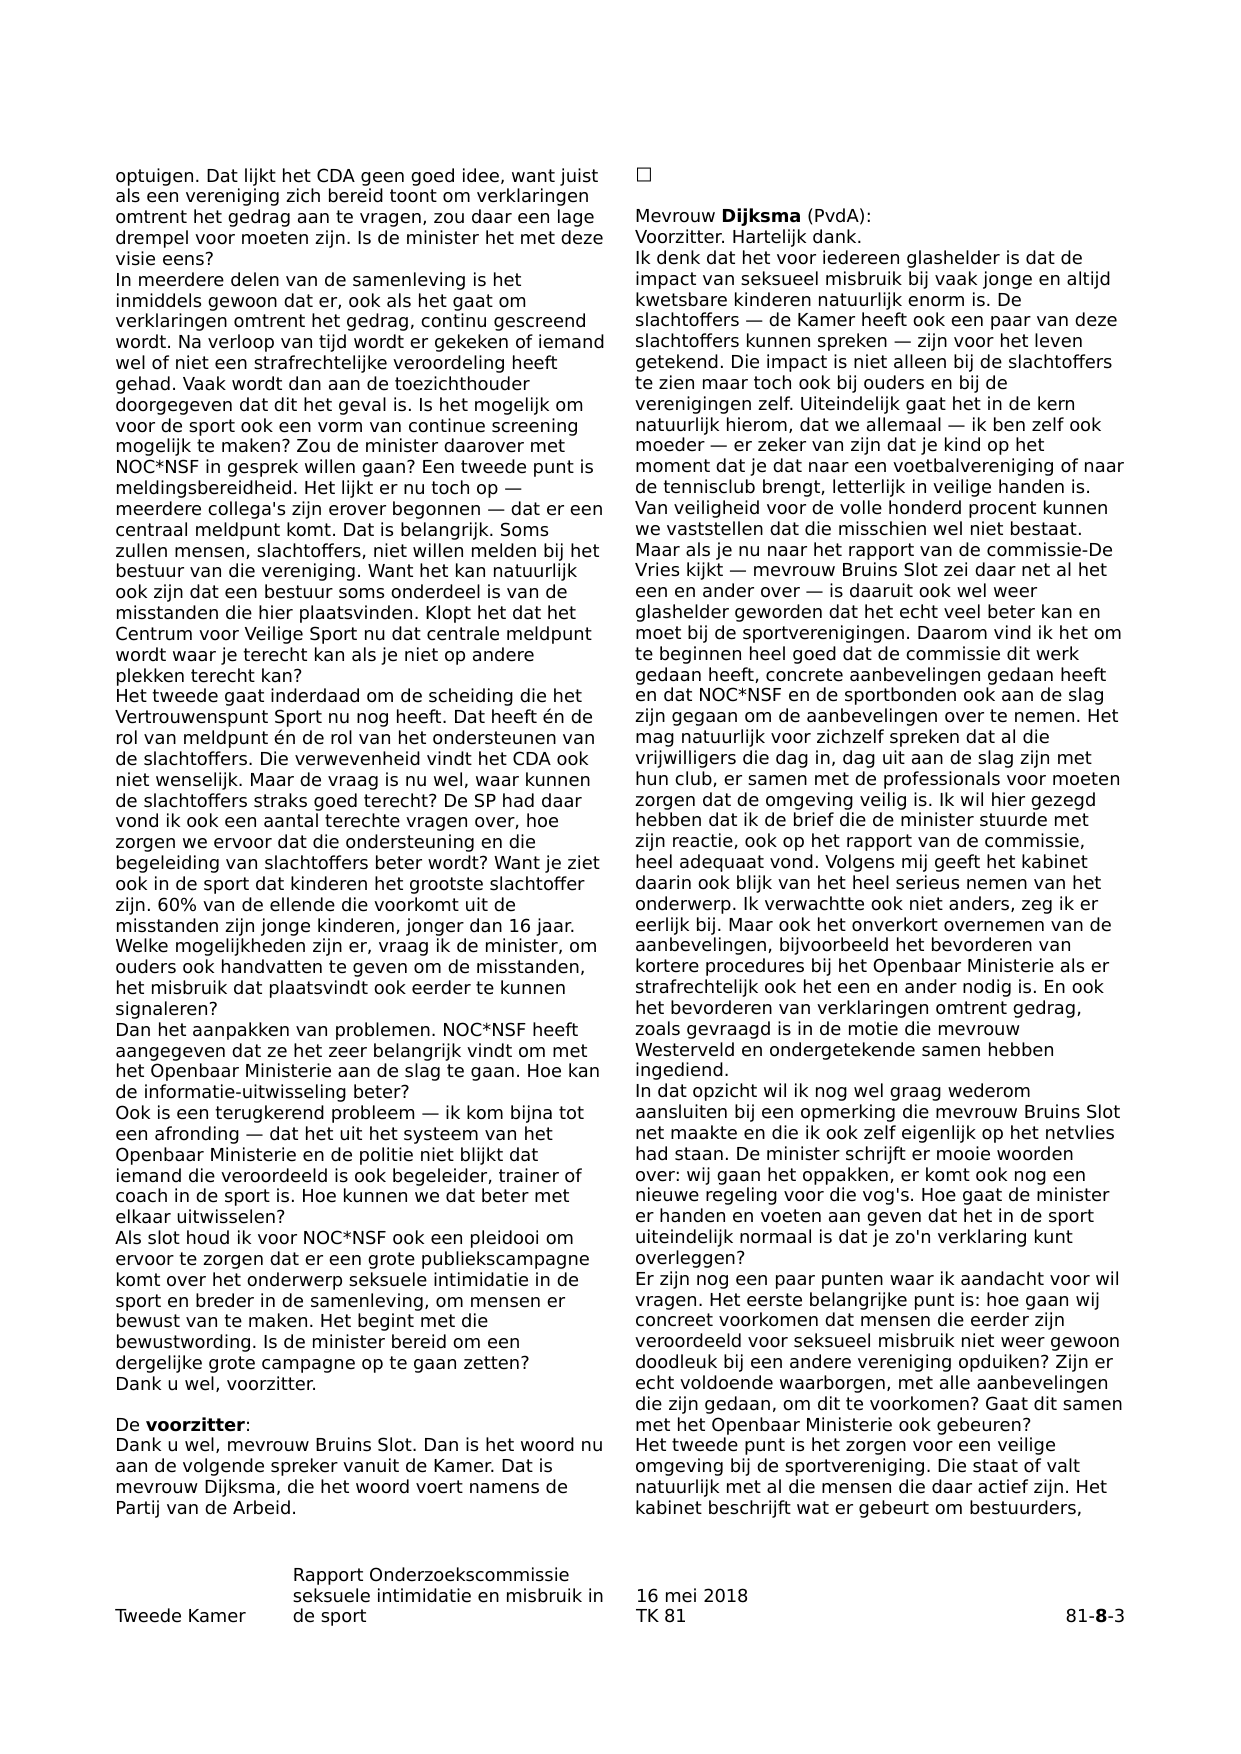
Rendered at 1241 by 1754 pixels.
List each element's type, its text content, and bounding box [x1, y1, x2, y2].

text ⬜ [635, 165, 1125, 186]
text Dan het aanpakken van problemen. NOC*NSF heeft aangegeven dat ze het zeer belangrijk vindt om met het Openbaar Ministerie aan de slag te gaan. Hoe kan de informatie-uitwisseling beter? [115, 1019, 605, 1103]
text Er zijn nog een paar punten waar ik aandacht voor wil vragen. Het eerste belangrijke punt is: hoe gaan wij concreet voorkomen dat mensen die eerder zijn veroordeeld voor seksueel misbruik niet weer gewoon doodleuk bij een andere vereniging opduiken? Zijn er echt voldoende waarborgen, met alle aanbevelingen die zijn gedaan, om dit te voorkomen? Gaat dit samen met het Openbaar Ministerie ook gebeuren? [635, 1268, 1125, 1435]
text Het tweede gaat inderdaad om de scheiding die het Vertrouwenspunt Sport nu nog heeft. Dat heeft én de rol van meldpunt én de rol van het ondersteunen van de slachtoffers. Die verwevenheid vindt het CDA ook niet wenselijk. Maar de vraag is nu wel, waar kunnen de slachtoffers straks goed terecht? De SP had daar vond ik ook een aantal terechte vragen over, hoe zorgen we ervoor dat die ondersteuning en die begeleiding van slachtoffers beter wordt? Want je ziet ook in de sport dat kinderen het grootste slachtoffer zijn. 60% van de ellende die voorkomt uit de misstanden zijn jonge kinderen, jonger dan 16 jaar. Welke mogelijkheden zijn er, vraag ik de minister, om ouders ook handvatten te geven om de misstanden, het misbruik dat plaatsvindt ook eerder te kunnen signaleren? [115, 686, 605, 1019]
text In dat opzicht wil ik nog wel graag wederom aansluiten bij een opmerking die mevrouw Bruins Slot net maakte en die ik ook zelf eigenlijk op het netvlies had staan. De minister schrijft er mooie woorden over: wij gaan het oppakken, er komt ook nog een nieuwe regeling voor die vog's. Hoe gaat de minister er handen en voeten aan geven dat het in de sport uiteindelijk normaal is dat je zo'n verklaring kunt overleggen? [635, 1081, 1125, 1268]
text Mevrouw Dijksma (PvdA): [635, 206, 1125, 227]
text Ook is een terugkerend probleem — ik kom bijna tot een afronding — dat het uit het systeem van het Openbaar Ministerie en de politie niet blijkt dat iemand die veroordeeld is ook begeleider, trainer of coach in de sport is. Hoe kunnen we dat beter met elkaar uitwisselen? [115, 1103, 605, 1228]
text Dank u wel, mevrouw Bruins Slot. Dan is het woord nu aan de volgende spreker vanuit de Kamer. Dat is mevrouw Dijksma, die het woord voert namens de Partij van de Arbeid. [115, 1435, 605, 1518]
text De voorzitter: [115, 1414, 605, 1435]
text Dank u wel, voorzitter. [115, 1374, 605, 1394]
text Ik denk dat het voor iedereen glashelder is dat de impact van seksueel misbruik bij vaak jonge en altijd kwetsbare kinderen natuurlijk enorm is. De slachtoffers — de Kamer heeft ook een paar van deze slachtoffers kunnen spreken — zijn voor het leven getekend. Die impact is niet alleen bij de slachtoffers te zien maar toch ook bij ouders en bij de verenigingen zelf. Uiteindelijk gaat het in de kern natuurlijk hierom, dat we allemaal — ik ben zelf ook moeder — er zeker van zijn dat je kind op het moment dat je dat naar een voetbalvereniging of naar de tennisclub brengt, letterlijk in veilige handen is. Van veiligheid voor de volle honderd procent kunnen we vaststellen dat die misschien wel niet bestaat. Maar als je nu naar het rapport van de commissie-De Vries kijkt — mevrouw Bruins Slot zei daar net al het een en ander over — is daaruit ook wel weer glashelder geworden dat het echt veel beter kan en moet bij de sportverenigingen. Daarom vind ik het om te beginnen heel goed dat de commissie dit werk gedaan heeft, concrete aanbevelingen gedaan heeft en dat NOC*NSF en de sportbonden ook aan de slag zijn gegaan om de aanbevelingen over te nemen. Het mag natuurlijk voor zichzelf spreken dat al die vrijwilligers die dag in, dag uit aan de slag zijn met hun club, er samen met de professionals voor moeten zorgen dat de omgeving veilig is. Ik wil hier gezegd hebben dat ik de brief die de minister stuurde met zijn reactie, ook op het rapport van de commissie, heel adequaat vond. Volgens mij geeft het kabinet daarin ook blijk van het heel serieus nemen van het onderwerp. Ik verwachtte ook niet anders, zeg ik er eerlijk bij. Maar ook het onverkort overnemen van de aanbevelingen, bijvoorbeeld het bevorderen van kortere procedures bij het Openbaar Ministerie als er strafrechtelijk ook het een en ander nodig is. En ook het bevorderen van verklaringen omtrent gedrag, zoals gevraagd is in de motie die mevrouw Westerveld en ondergetekende samen hebben ingediend. [635, 248, 1125, 1081]
text optuigen. Dat lijkt het CDA geen goed idee, want juist als een vereniging zich bereid toont om verklaringen omtrent het gedrag aan te vragen, zou daar een lage drempel voor moeten zijn. Is de minister het met deze visie eens? [115, 165, 605, 269]
text Als slot houd ik voor NOC*NSF ook een pleidooi om ervoor te zorgen dat er een grote publiekscampagne komt over het onderwerp seksuele intimidatie in de sport en breder in de samenleving, om mensen er bewust van te maken. Het begint met die bewustwording. Is de minister bereid om een dergelijke grote campagne op te gaan zetten? [115, 1228, 605, 1374]
text In meerdere delen van de samenleving is het inmiddels gewoon dat er, ook als het gaat om verklaringen omtrent het gedrag, continu gescreend wordt. Na verloop van tijd wordt er gekeken of iemand wel of niet een strafrechtelijke veroordeling heeft gehad. Vaak wordt dan aan de toezichthouder doorgegeven dat dit het geval is. Is het mogelijk om voor de sport ook een vorm van continue screening mogelijk te maken? Zou de minister daarover met NOC*NSF in gesprek willen gaan? Een tweede punt is meldingsbereidheid. Het lijkt er nu toch op — meerdere collega's zijn erover begonnen — dat er een centraal meldpunt komt. Dat is belangrijk. Soms zullen mensen, slachtoffers, niet willen melden bij het bestuur van die vereniging. Want het kan natuurlijk ook zijn dat een bestuur soms onderdeel is van de misstanden die hier plaatsvinden. Klopt het dat het Centrum voor Veilige Sport nu dat centrale meldpunt wordt waar je terecht kan als je niet op andere plekken terecht kan? [115, 269, 605, 686]
text Het tweede punt is het zorgen voor een veilige omgeving bij de sportvereniging. Die staat of valt natuurlijk met al die mensen die daar actief zijn. Het kabinet beschrijft wat er gebeurt om bestuurders, [635, 1435, 1125, 1518]
text Voorzitter. Hartelijk dank. [635, 227, 1125, 248]
